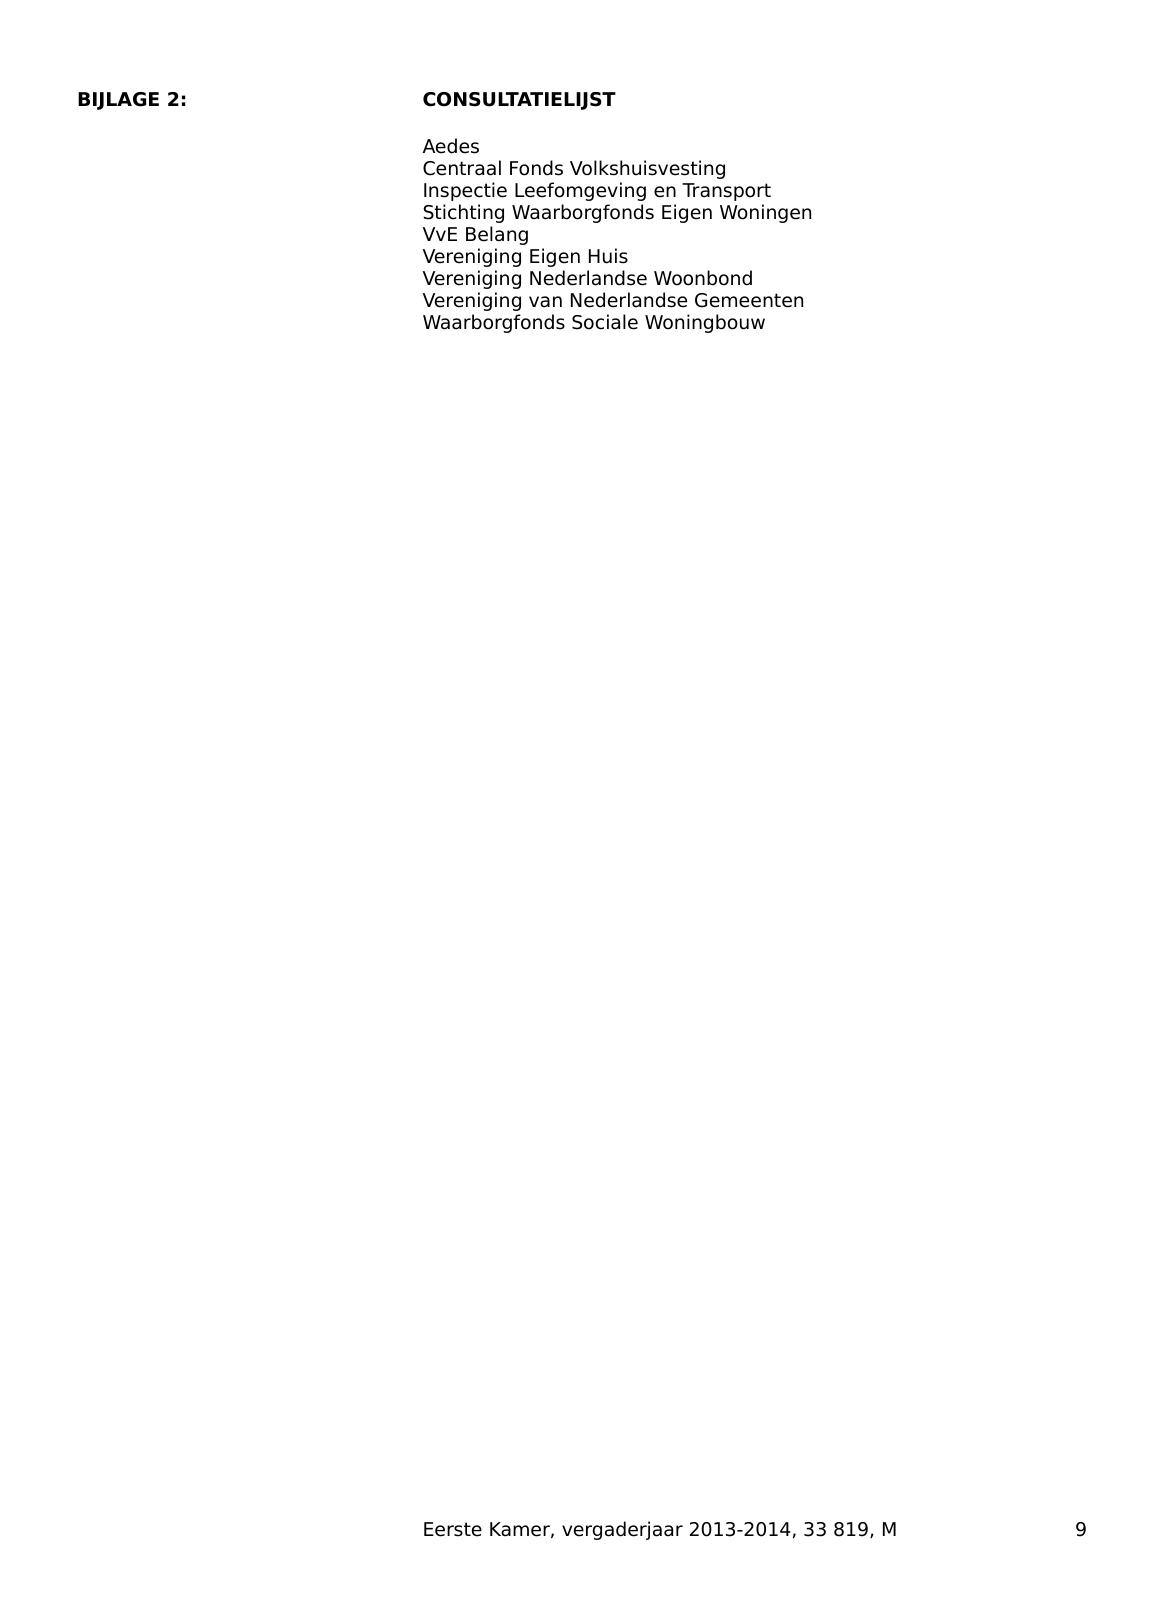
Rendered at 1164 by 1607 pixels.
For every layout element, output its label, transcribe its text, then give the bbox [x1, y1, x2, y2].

text Vereniging van Nederlandse Gemeenten [422, 290, 1087, 312]
text Aedes [422, 136, 1087, 158]
text Stichting Waarborgfonds Eigen Woningen [422, 202, 1087, 224]
text Inspectie Leefomgeving en Transport [422, 180, 1087, 202]
text Vereniging Nederlandse Woonbond [422, 268, 1087, 290]
subtitle BIJLAGE 2: CONSULTATIELIJST [77, 89, 1087, 111]
text Centraal Fonds Volkshuisvesting [422, 158, 1087, 180]
text Waarborgfonds Sociale Woningbouw [422, 312, 1087, 334]
text VvE Belang [422, 224, 1087, 246]
text Vereniging Eigen Huis [422, 246, 1087, 268]
